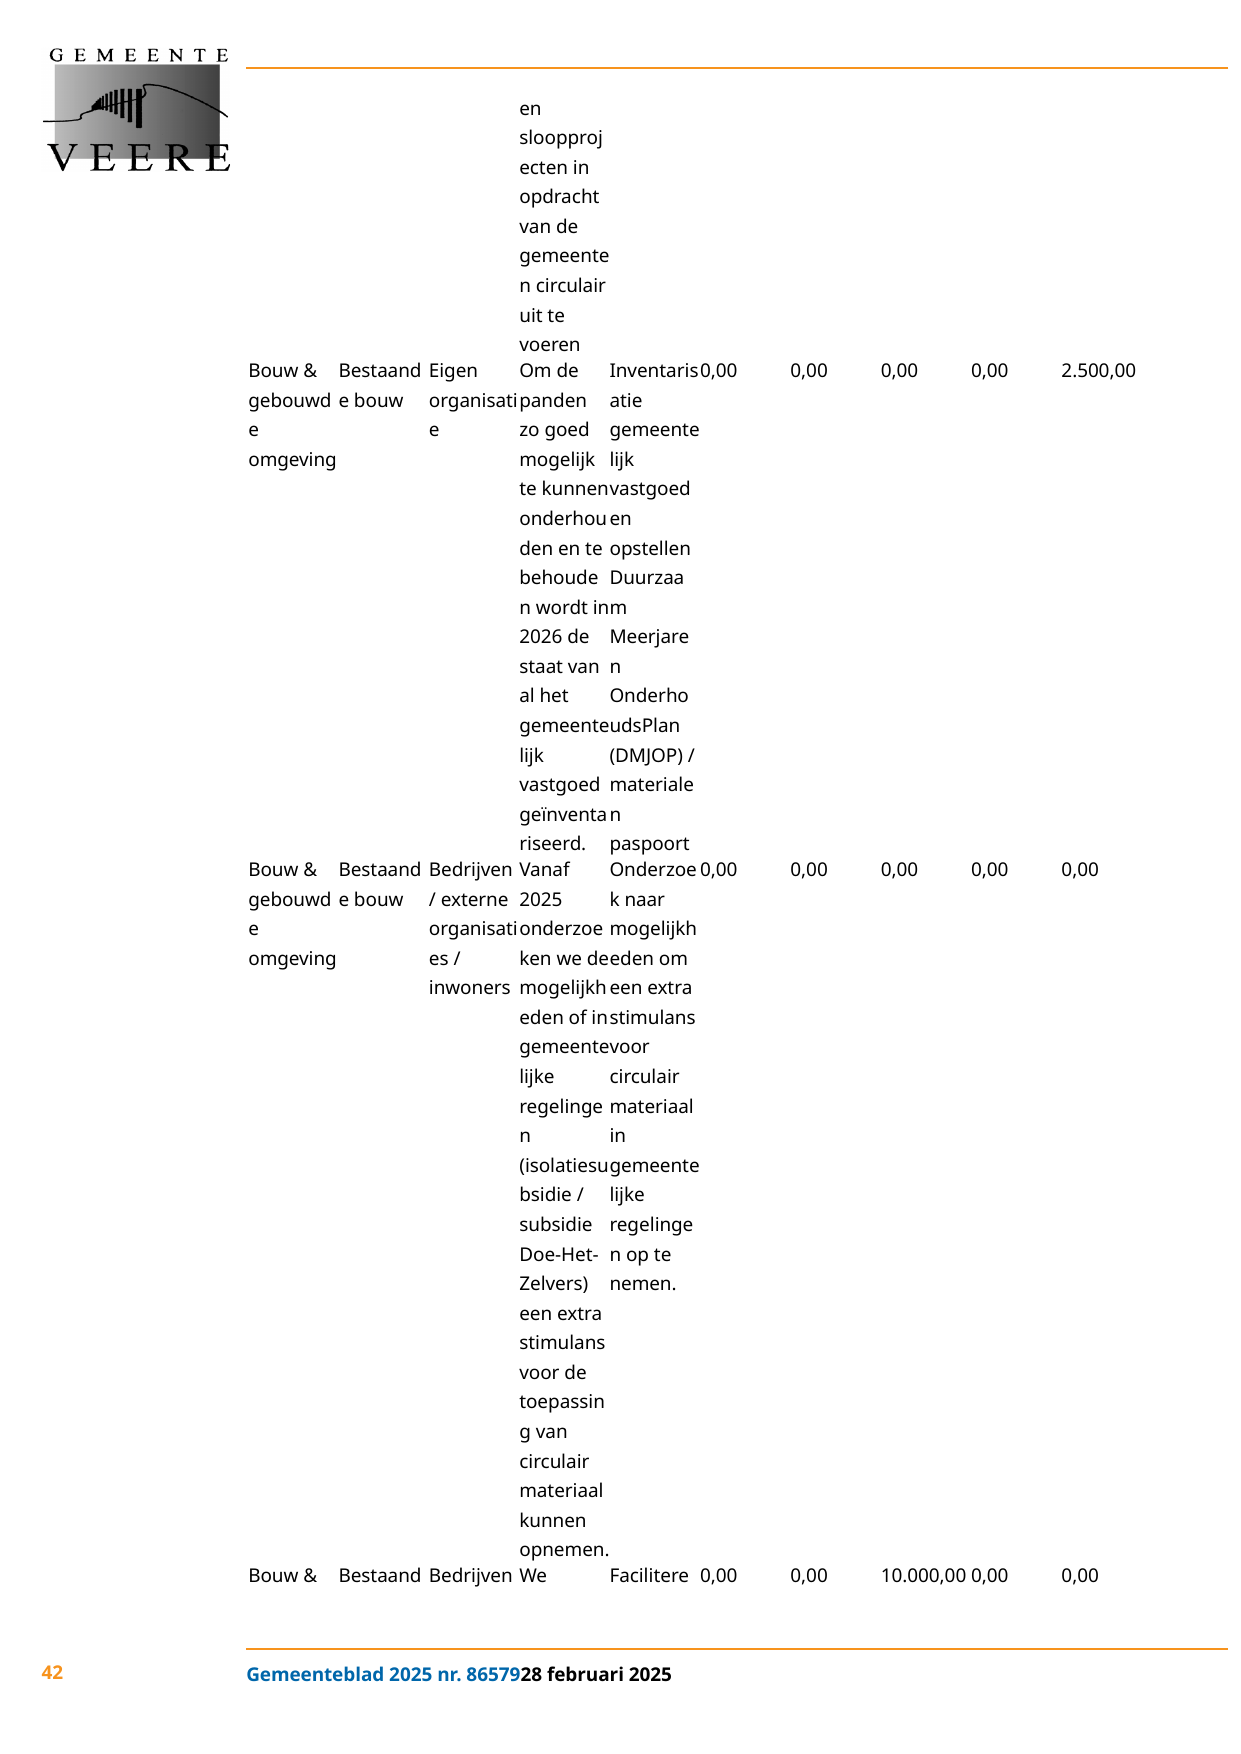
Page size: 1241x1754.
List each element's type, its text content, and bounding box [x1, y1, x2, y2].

table_cell Bestaand [338, 1563, 429, 1588]
table_cell We [519, 1563, 609, 1588]
table_cell 10.000,00 [881, 1563, 971, 1588]
table_cell [700, 95, 790, 357]
table_cell 0,00 [881, 856, 971, 1562]
table_cell [609, 95, 700, 357]
table_cell 0,00 [700, 856, 790, 1562]
table_cell [248, 95, 338, 357]
table_cell 0,00 [790, 1563, 881, 1588]
table_cell 2.500,00 [1061, 357, 1152, 856]
table_cell 0,00 [700, 357, 790, 856]
table_cell [429, 95, 519, 357]
table_cell Bedrijven [429, 1563, 519, 1588]
table_cell Bouw & gebouwde omgeving [248, 357, 338, 856]
table_cell Bestaande bouw [338, 856, 429, 1562]
table_cell [881, 95, 971, 357]
table_cell 0,00 [971, 1563, 1061, 1588]
table_cell Inventarisatie gemeentelijk vastgoed en opstellen Duurzaam Meerjaren OnderhoudsPlan (DMJOP) / materialen paspoort [609, 357, 700, 856]
table_cell 0,00 [971, 357, 1061, 856]
table_cell Bouw & gebouwde omgeving [248, 856, 338, 1562]
table_cell Bedrijven / externe organisaties / inwoners [429, 856, 519, 1562]
table_cell 0,00 [971, 856, 1061, 1562]
table_cell 0,00 [790, 856, 881, 1562]
table_cell [338, 95, 429, 357]
table_cell Om de panden zo goed mogelijk te kunnen onderhouden en te behouden wordt in 2026 de staat van al het gemeentelijk vastgoed geïnventariseerd. [519, 357, 609, 856]
table_cell Facilitere [609, 1563, 700, 1588]
table_cell [1061, 95, 1152, 357]
table_cell Vanaf 2025 onderzoeken we de mogelijkheden of in gemeentelijke regelingen (isolatiesubsidie / subsidie Doe-Het-Zelvers) een extra stimulans voor de toepassing van circulair materiaal kunnen opnemen. [519, 856, 609, 1562]
table_cell Bestaande bouw [338, 357, 429, 856]
table_cell 0,00 [790, 357, 881, 856]
table_cell 0,00 [1061, 856, 1152, 1562]
table_cell en sloopprojecten in opdracht van de gemeenten circulair uit te voeren [519, 95, 609, 357]
table_cell Eigen organisatie [429, 357, 519, 856]
table_cell [790, 95, 881, 357]
table_cell Onderzoek naar mogelijkheden om een extra stimulans voor circulair materiaal in gemeentelijke regelingen op te nemen. [609, 856, 700, 1562]
table_cell Bouw & [248, 1563, 338, 1588]
picture [41, 47, 231, 172]
table_cell 0,00 [1061, 1563, 1152, 1588]
table_cell 0,00 [700, 1563, 790, 1588]
table_cell 0,00 [881, 357, 971, 856]
table_cell [971, 95, 1061, 357]
